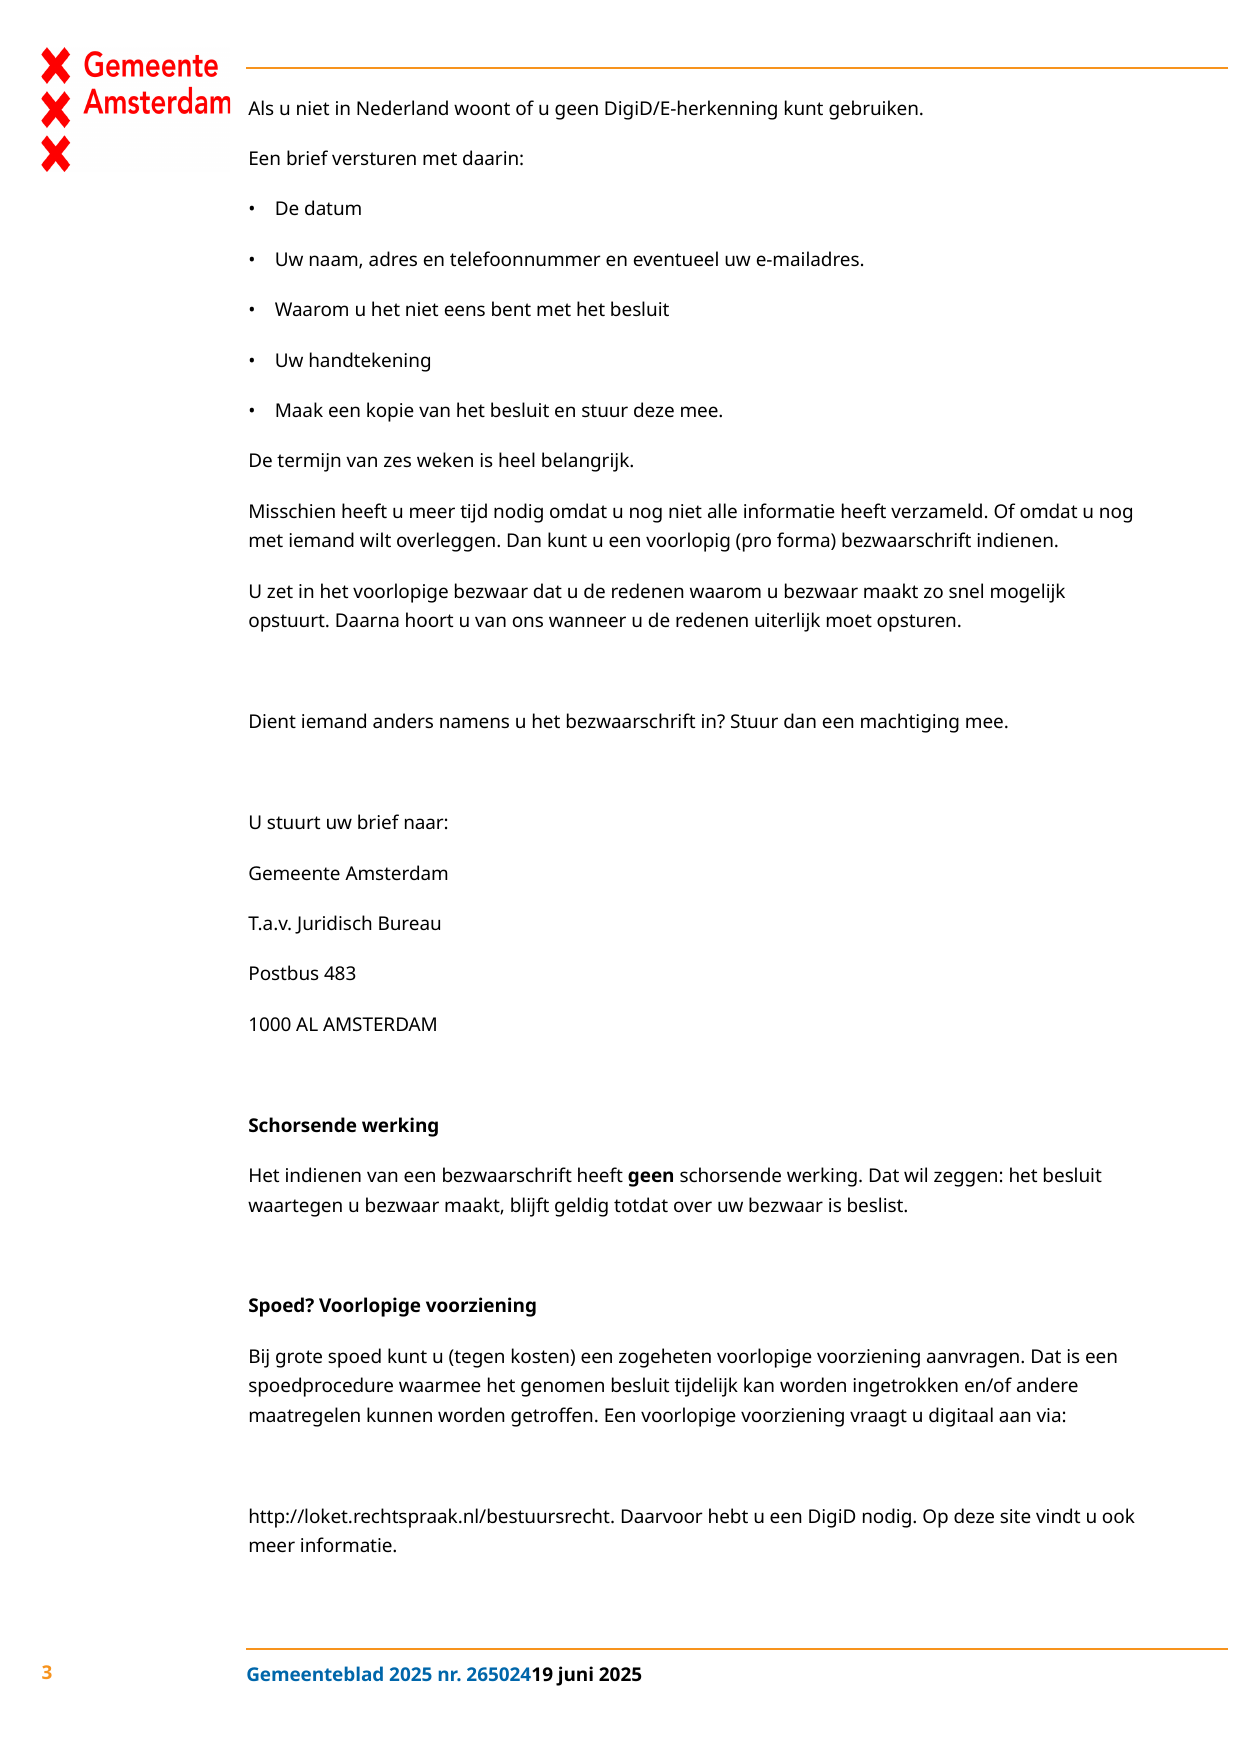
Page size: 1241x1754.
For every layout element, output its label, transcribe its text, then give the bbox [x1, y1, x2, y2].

text 1000 AL AMSTERDAM [248, 1011, 1152, 1037]
text • De datum [248, 196, 1152, 221]
text De termijn van zes weken is heel belangrijk. [248, 448, 1152, 473]
text U stuurt uw brief naar: [248, 809, 1152, 835]
picture [41, 47, 231, 172]
text Dient iemand anders namens u het bezwaarschrift in? Stuur dan een machtiging mee. [248, 708, 1152, 734]
text • Uw naam, adres en telefoonnummer en eventueel uw e-mailadres. [248, 246, 1152, 272]
text Schorsende werking [248, 1112, 1152, 1138]
text Misschien heeft u meer tijd nodig omdat u nog niet alle informatie heeft verzameld. Of omdat u nog met iemand wilt overleggen. Dan kunt u een voorlopig (pro forma) bezwaarschrift indienen. [248, 498, 1152, 553]
text Een brief versturen met daarin: [248, 145, 1152, 171]
text Postbus 483 [248, 961, 1152, 986]
text U zet in het voorlopige bezwaar dat u de redenen waarom u bezwaar maakt zo snel mogelijk opstuurt. Daarna hoort u van ons wanneer u de redenen uiterlijk moet opsturen. [248, 578, 1152, 633]
text Het indienen van een bezwaarschrift heeft geen schorsende werking. Dat wil zeggen: het besluit waartegen u bezwaar maakt, blijft geldig totdat over uw bezwaar is beslist. [248, 1162, 1152, 1218]
text http://loket.rechtspraak.nl/bestuursrecht. Daarvoor hebt u een DigiD nodig. Op deze site vindt u ook meer informatie. [248, 1503, 1152, 1558]
text Bij grote spoed kunt u (tegen kosten) een zogeheten voorlopige voorziening aanvragen. Dat is een spoedprocedure waarmee het genomen besluit tijdelijk kan worden ingetrokken en/of andere maatregelen kunnen worden getroffen. Een voorlopige voorziening vraagt u digitaal aan via: [248, 1343, 1152, 1428]
text Spoed? Voorlopige voorziening [248, 1293, 1152, 1318]
text • Uw handtekening [248, 347, 1152, 373]
text Als u niet in Nederland woont of u geen DigiD/E-herkenning kunt gebruiken. [248, 95, 1152, 121]
text T.a.v. Juridisch Bureau [248, 910, 1152, 936]
text Gemeente Amsterdam [248, 860, 1152, 886]
text • Waarom u het niet eens bent met het besluit [248, 296, 1152, 322]
text • Maak een kopie van het besluit en stuur deze mee. [248, 397, 1152, 423]
